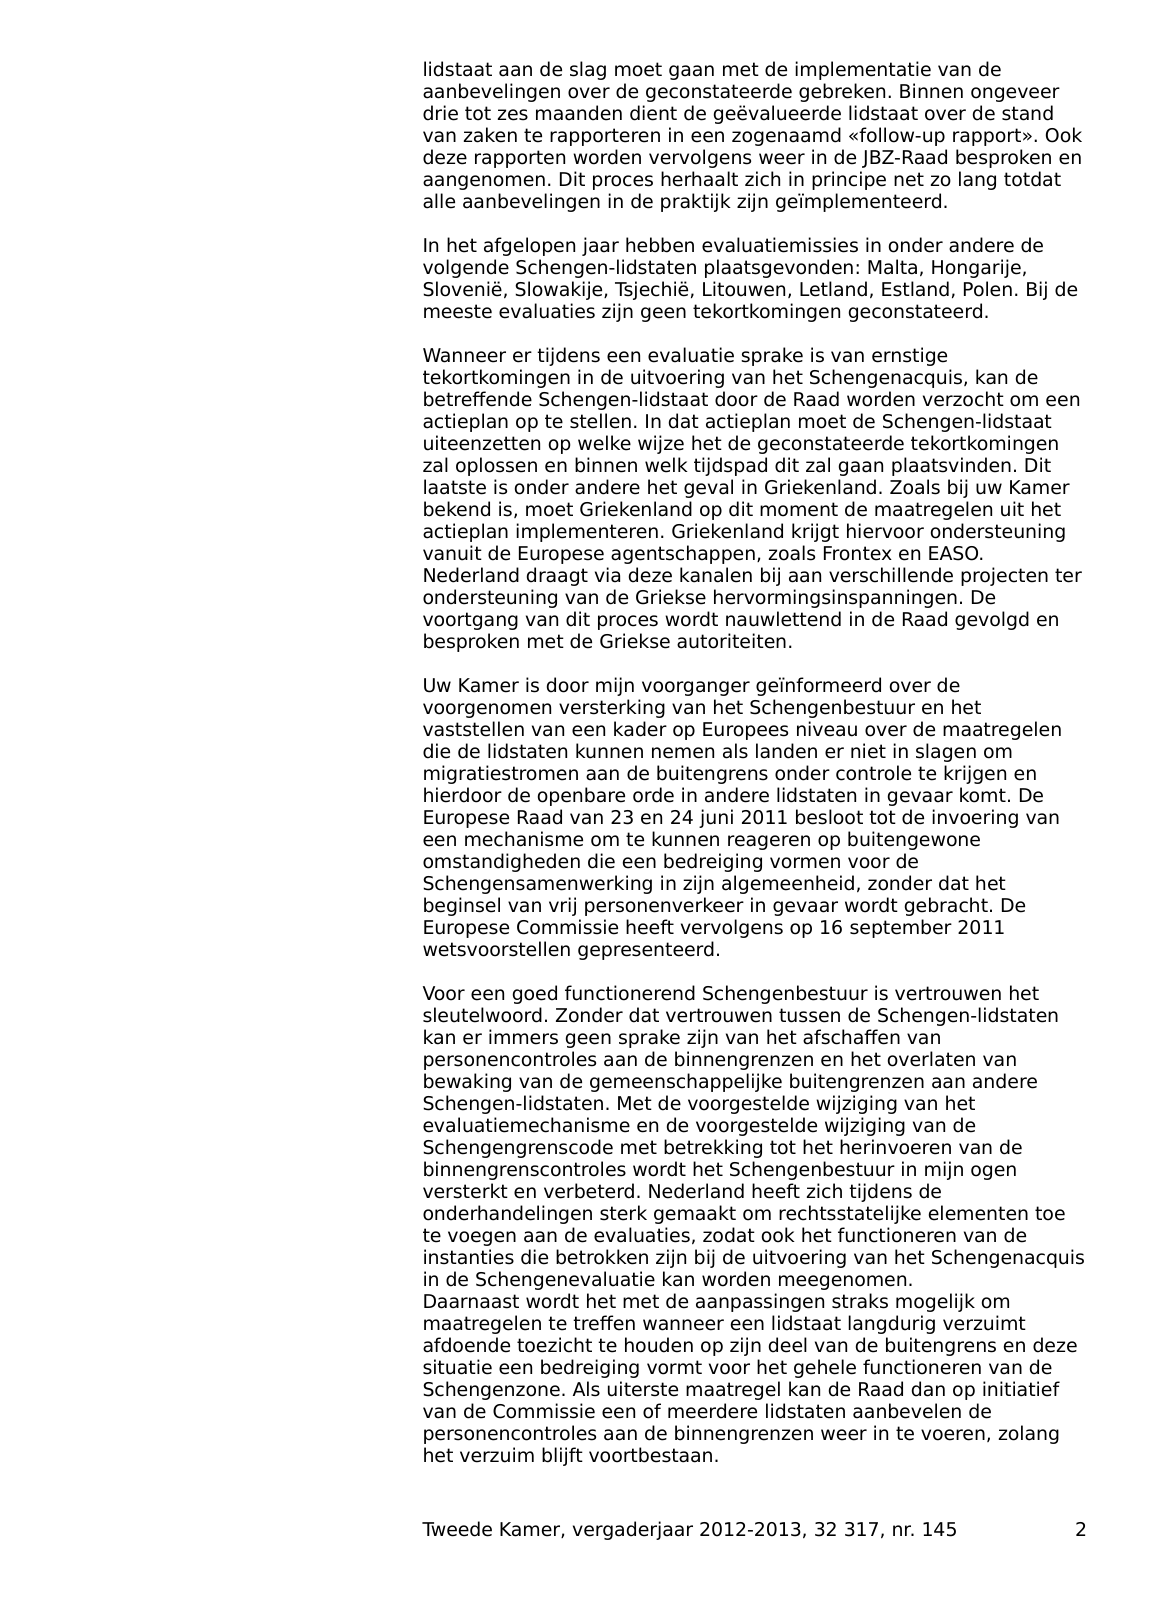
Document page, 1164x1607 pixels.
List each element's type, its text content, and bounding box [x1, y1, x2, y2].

text lidstaat aan de slag moet gaan met de implementatie van de aanbevelingen over de geconstateerde gebreken. Binnen ongeveer drie tot zes maanden dient de geëvalueerde lidstaat over de stand van zaken te rapporteren in een zogenaamd «follow-up rapport». Ook deze rapporten worden vervolgens weer in de JBZ-Raad besproken en aangenomen. Dit proces herhaalt zich in principe net zo lang totdat alle aanbevelingen in de praktijk zijn geïmplementeerd. [422, 59, 1087, 213]
text Wanneer er tijdens een evaluatie sprake is van ernstige tekortkomingen in de uitvoering van het Schengenacquis, kan de betreffende Schengen-lidstaat door de Raad worden verzocht om een actieplan op te stellen. In dat actieplan moet de Schengen-lidstaat uiteenzetten op welke wijze het de geconstateerde tekortkomingen zal oplossen en binnen welk tijdspad dit zal gaan plaatsvinden. Dit laatste is onder andere het geval in Griekenland. Zoals bij uw Kamer bekend is, moet Griekenland op dit moment de maatregelen uit het actieplan implementeren. Griekenland krijgt hiervoor ondersteuning vanuit de Europese agentschappen, zoals Frontex en EASO. Nederland draagt via deze kanalen bij aan verschillende projecten ter ondersteuning van de Griekse hervormingsinspanningen. De voortgang van dit proces wordt nauwlettend in de Raad gevolgd en besproken met de Griekse autoriteiten. [422, 345, 1087, 653]
text Uw Kamer is door mijn voorganger geïnformeerd over de voorgenomen versterking van het Schengenbestuur en het vaststellen van een kader op Europees niveau over de maatregelen die de lidstaten kunnen nemen als landen er niet in slagen om migratiestromen aan de buitengrens onder controle te krijgen en hierdoor de openbare orde in andere lidstaten in gevaar komt. De Europese Raad van 23 en 24 juni 2011 besloot tot de invoering van een mechanisme om te kunnen reageren op buitengewone omstandigheden die een bedreiging vormen voor de Schengensamenwerking in zijn algemeenheid, zonder dat het beginsel van vrij personenverkeer in gevaar wordt gebracht. De Europese Commissie heeft vervolgens op 16 september 2011 wetsvoorstellen gepresenteerd. [422, 675, 1087, 961]
text Voor een goed functionerend Schengenbestuur is vertrouwen het sleutelwoord. Zonder dat vertrouwen tussen de Schengen-lidstaten kan er immers geen sprake zijn van het afschaffen van personencontroles aan de binnengrenzen en het overlaten van bewaking van de gemeenschappelijke buitengrenzen aan andere Schengen-lidstaten. Met de voorgestelde wijziging van het evaluatiemechanisme en de voorgestelde wijziging van de Schengengrenscode met betrekking tot het herinvoeren van de binnengrenscontroles wordt het Schengenbestuur in mijn ogen versterkt en verbeterd. Nederland heeft zich tijdens de onderhandelingen sterk gemaakt om rechtsstatelijke elementen toe te voegen aan de evaluaties, zodat ook het functioneren van de instanties die betrokken zijn bij de uitvoering van het Schengenacquis in de Schengenevaluatie kan worden meegenomen. [422, 983, 1087, 1291]
text In het afgelopen jaar hebben evaluatiemissies in onder andere de volgende Schengen-lidstaten plaatsgevonden: Malta, Hongarije, Slovenië, Slowakije, Tsjechië, Litouwen, Letland, Estland, Polen. Bij de meeste evaluaties zijn geen tekortkomingen geconstateerd. [422, 235, 1087, 323]
text Daarnaast wordt het met de aanpassingen straks mogelijk om maatregelen te treffen wanneer een lidstaat langdurig verzuimt afdoende toezicht te houden op zijn deel van de buitengrens en deze situatie een bedreiging vormt voor het gehele functioneren van de Schengenzone. Als uiterste maatregel kan de Raad dan op initiatief van de Commissie een of meerdere lidstaten aanbevelen de personencontroles aan de binnengrenzen weer in te voeren, zolang het verzuim blijft voortbestaan. [422, 1291, 1087, 1467]
